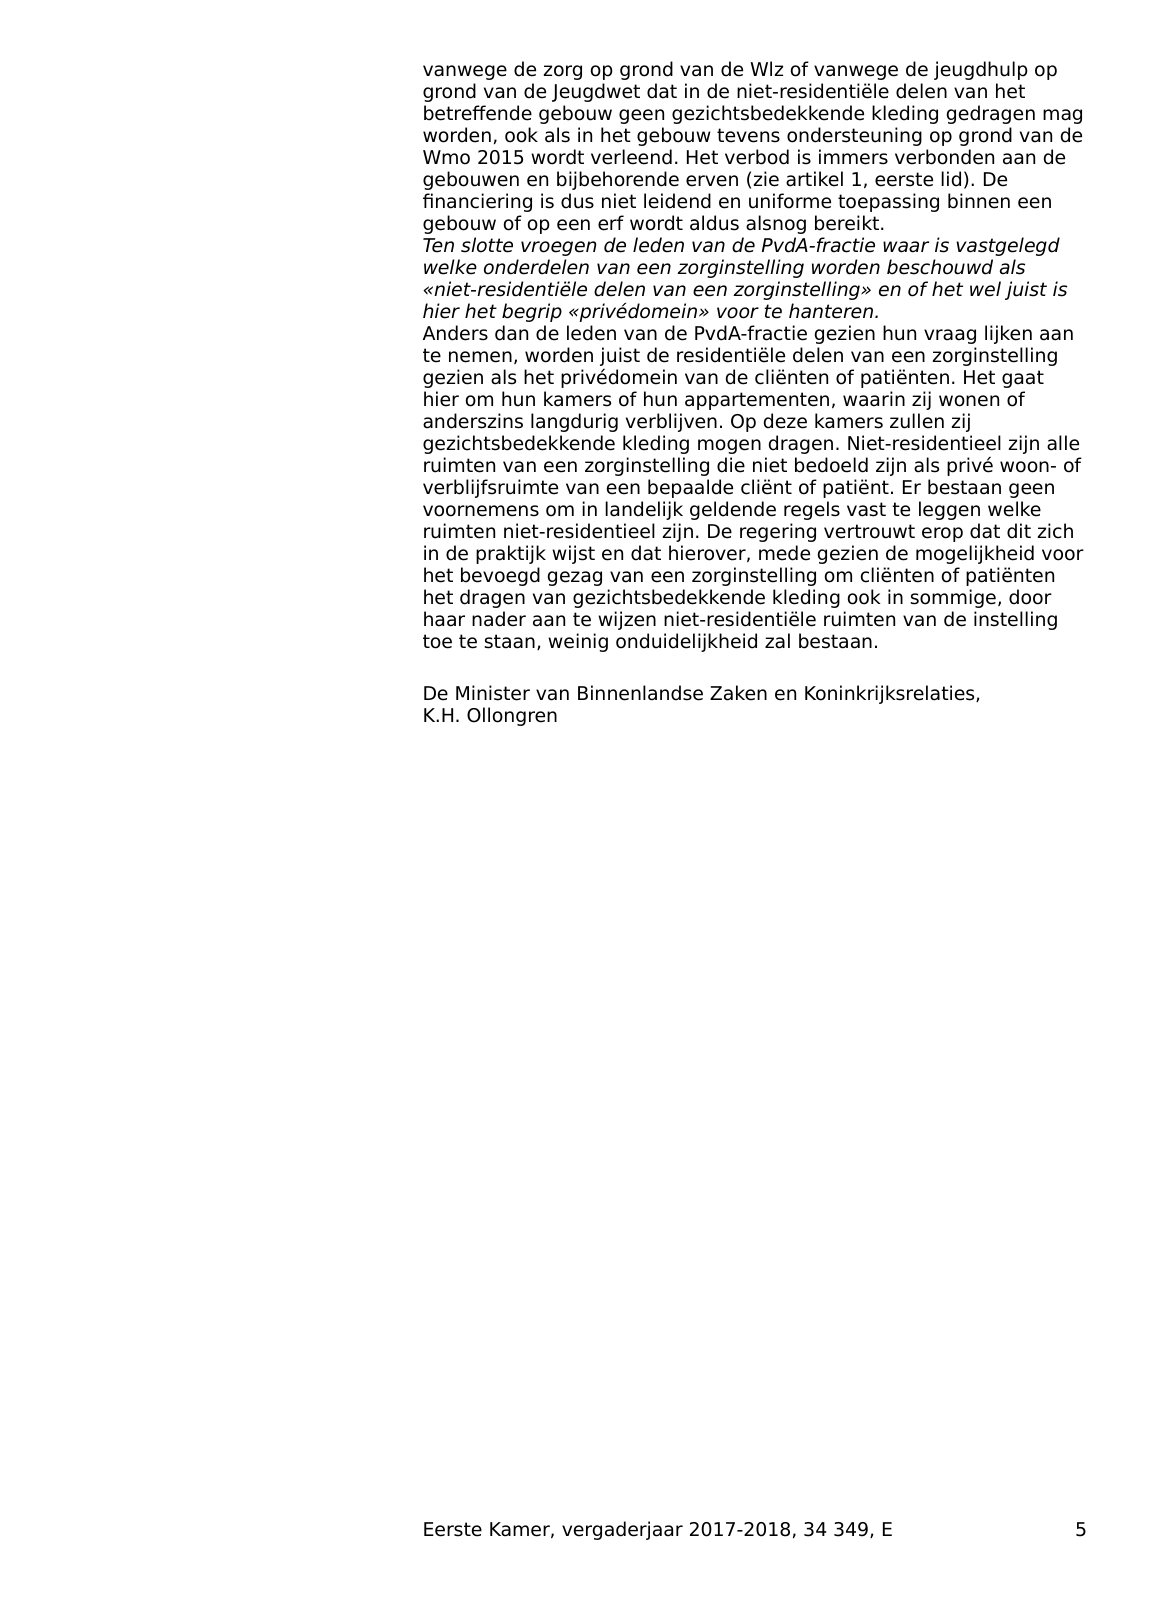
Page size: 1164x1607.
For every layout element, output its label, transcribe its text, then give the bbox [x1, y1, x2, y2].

text Anders dan de leden van de PvdA-fractie gezien hun vraag lijken aan te nemen, worden juist de residentiële delen van een zorginstelling gezien als het privédomein van de cliënten of patiënten. Het gaat hier om hun kamers of hun appartementen, waarin zij wonen of anderszins langdurig verblijven. Op deze kamers zullen zij gezichtsbedekkende kleding mogen dragen. Niet-residentieel zijn alle ruimten van een zorginstelling die niet bedoeld zijn als privé woon- of verblijfsruimte van een bepaalde cliënt of patiënt. Er bestaan geen voornemens om in landelijk geldende regels vast te leggen welke ruimten niet-residentieel zijn. De regering vertrouwt erop dat dit zich in de praktijk wijst en dat hierover, mede gezien de mogelijkheid voor het bevoegd gezag van een zorginstelling om cliënten of patiënten het dragen van gezichtsbedekkende kleding ook in sommige, door haar nader aan te wijzen niet-residentiële ruimten van de instelling toe te staan, weinig onduidelijkheid zal bestaan. [422, 323, 1087, 652]
text Ten slotte vroegen de leden van de PvdA-fractie waar is vastgelegd welke onderdelen van een zorginstelling worden beschouwd als «niet-residentiële delen van een zorginstelling» en of het wel juist is hier het begrip «privédomein» voor te hanteren. [422, 235, 1087, 323]
text De Minister van Binnenlandse Zaken en Koninkrijksrelaties, K.H. Ollongren [422, 682, 1087, 726]
text vanwege de zorg op grond van de Wlz of vanwege de jeugdhulp op grond van de Jeugdwet dat in de niet-residentiële delen van het betreffende gebouw geen gezichtsbedekkende kleding gedragen mag worden, ook als in het gebouw tevens ondersteuning op grond van de Wmo 2015 wordt verleend. Het verbod is immers verbonden aan de gebouwen en bijbehorende erven (zie artikel 1, eerste lid). De financiering is dus niet leidend en uniforme toepassing binnen een gebouw of op een erf wordt aldus alsnog bereikt. [422, 59, 1087, 235]
